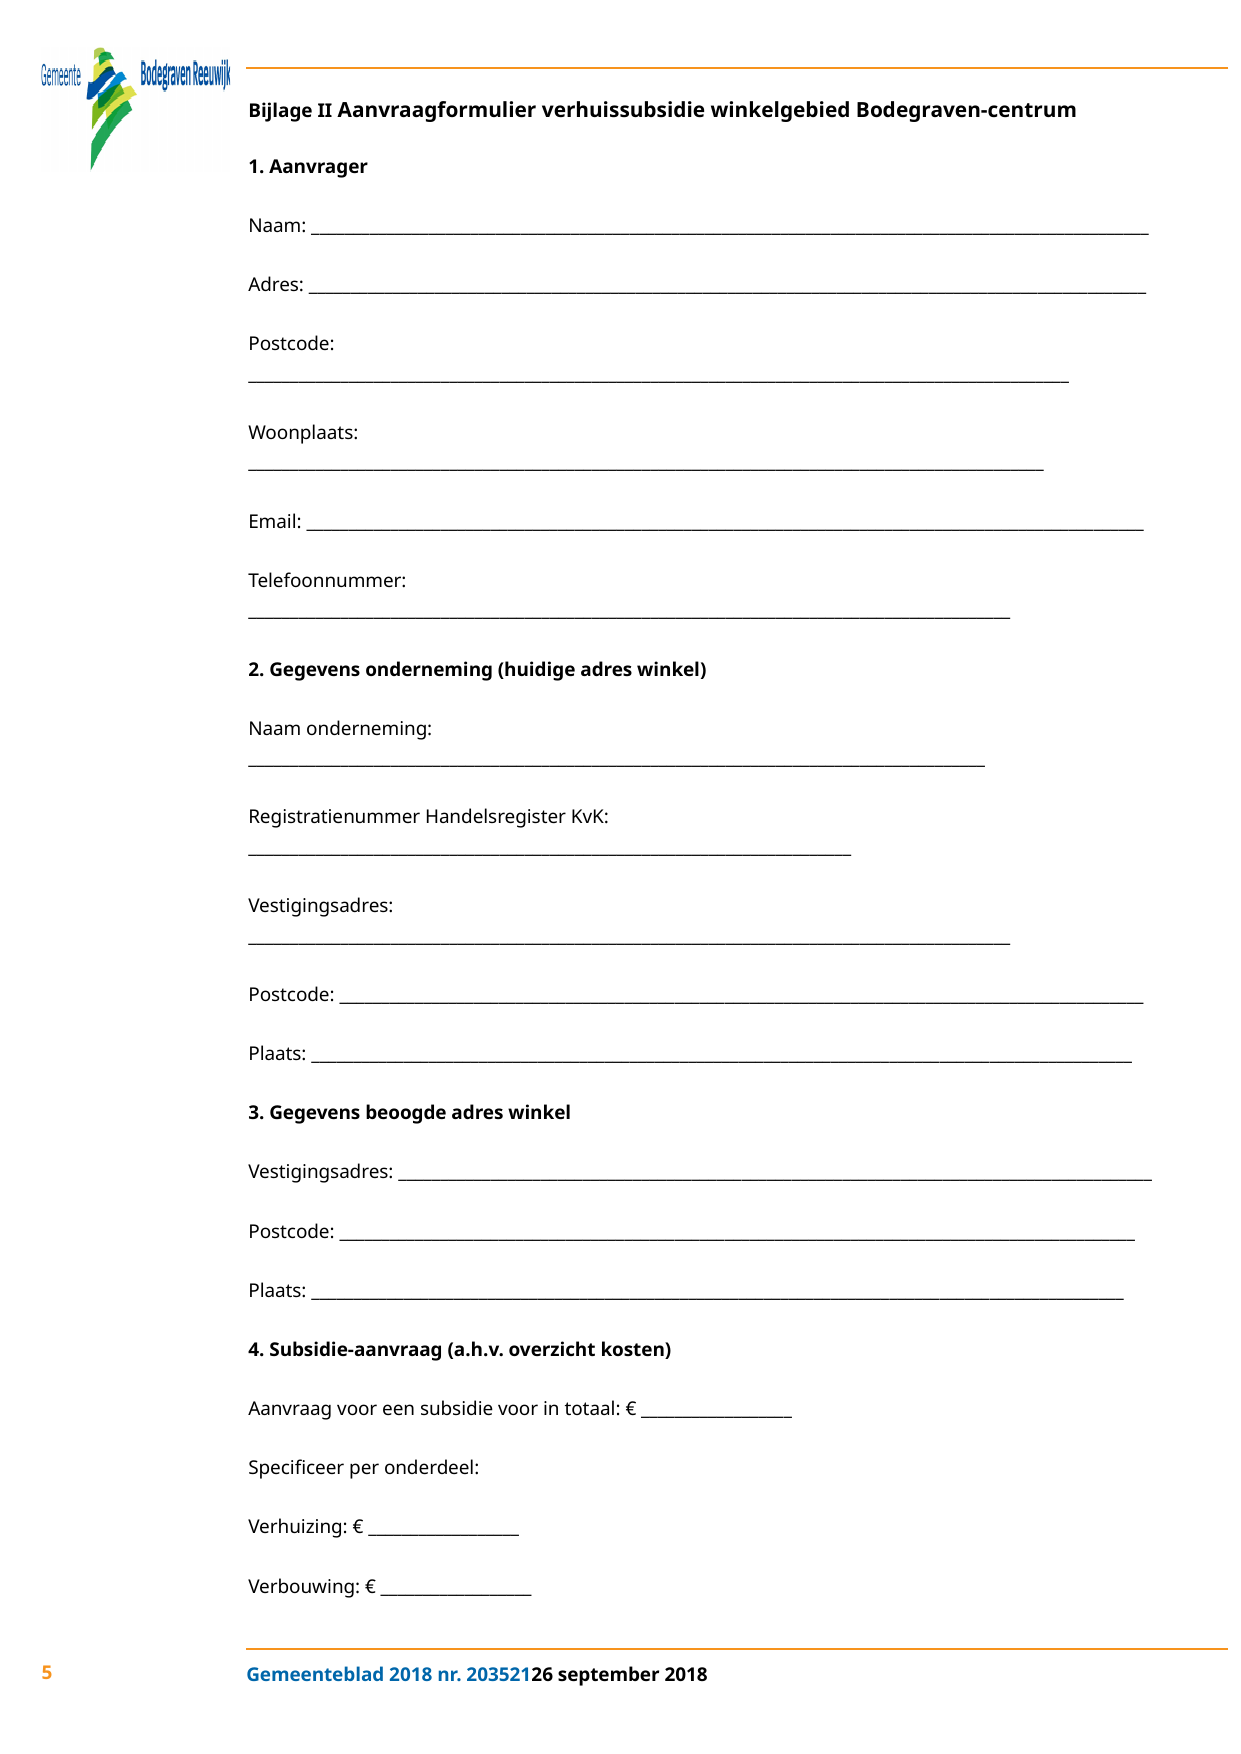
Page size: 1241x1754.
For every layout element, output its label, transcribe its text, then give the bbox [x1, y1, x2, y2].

picture [41, 47, 231, 172]
text Aanvraag voor een subsidie voor in totaal: € __________________ [248, 1395, 1152, 1421]
text 3. Gegevens beoogde adres winkel [248, 1099, 1152, 1125]
text Adres: ____________________________________________________________________________________________________ [248, 271, 1152, 297]
text Specificeer per onderdeel: [248, 1454, 1152, 1480]
text Verhuizing: € __________________ [248, 1514, 1152, 1539]
text Telefoonnummer: ___________________________________________________________________________________________ [248, 567, 1152, 622]
text Vestigingsadres: __________________________________________________________________________________________ [248, 1159, 1152, 1184]
text 4. Subsidie-aanvraag (a.h.v. overzicht kosten) [248, 1336, 1152, 1362]
text Plaats: _________________________________________________________________________________________________ [248, 1277, 1152, 1303]
text Naam onderneming: ________________________________________________________________________________________ [248, 715, 1152, 770]
text 1. Aanvrager [248, 153, 1152, 179]
text 2. Gegevens onderneming (huidige adres winkel) [248, 656, 1152, 682]
text Postcode: ________________________________________________________________________________________________ [248, 981, 1152, 1007]
text Naam: ____________________________________________________________________________________________________ [248, 212, 1152, 238]
text Email: ____________________________________________________________________________________________________ [248, 508, 1152, 534]
text Postcode: _______________________________________________________________________________________________ [248, 1218, 1152, 1244]
text Postcode: __________________________________________________________________________________________________ [248, 330, 1152, 386]
text Plaats: __________________________________________________________________________________________________ [248, 1040, 1152, 1066]
text Woonplaats: _______________________________________________________________________________________________ [248, 419, 1152, 474]
text Bijlage II Aanvraagformulier verhuissubsidie winkelgebied Bodegraven-centrum [248, 95, 1152, 123]
text Registratienummer Handelsregister KvK: ________________________________________________________________________ [248, 804, 1152, 859]
text Vestigingsadres: ___________________________________________________________________________________________ [248, 892, 1152, 948]
text Verbouwing: € __________________ [248, 1573, 1152, 1599]
